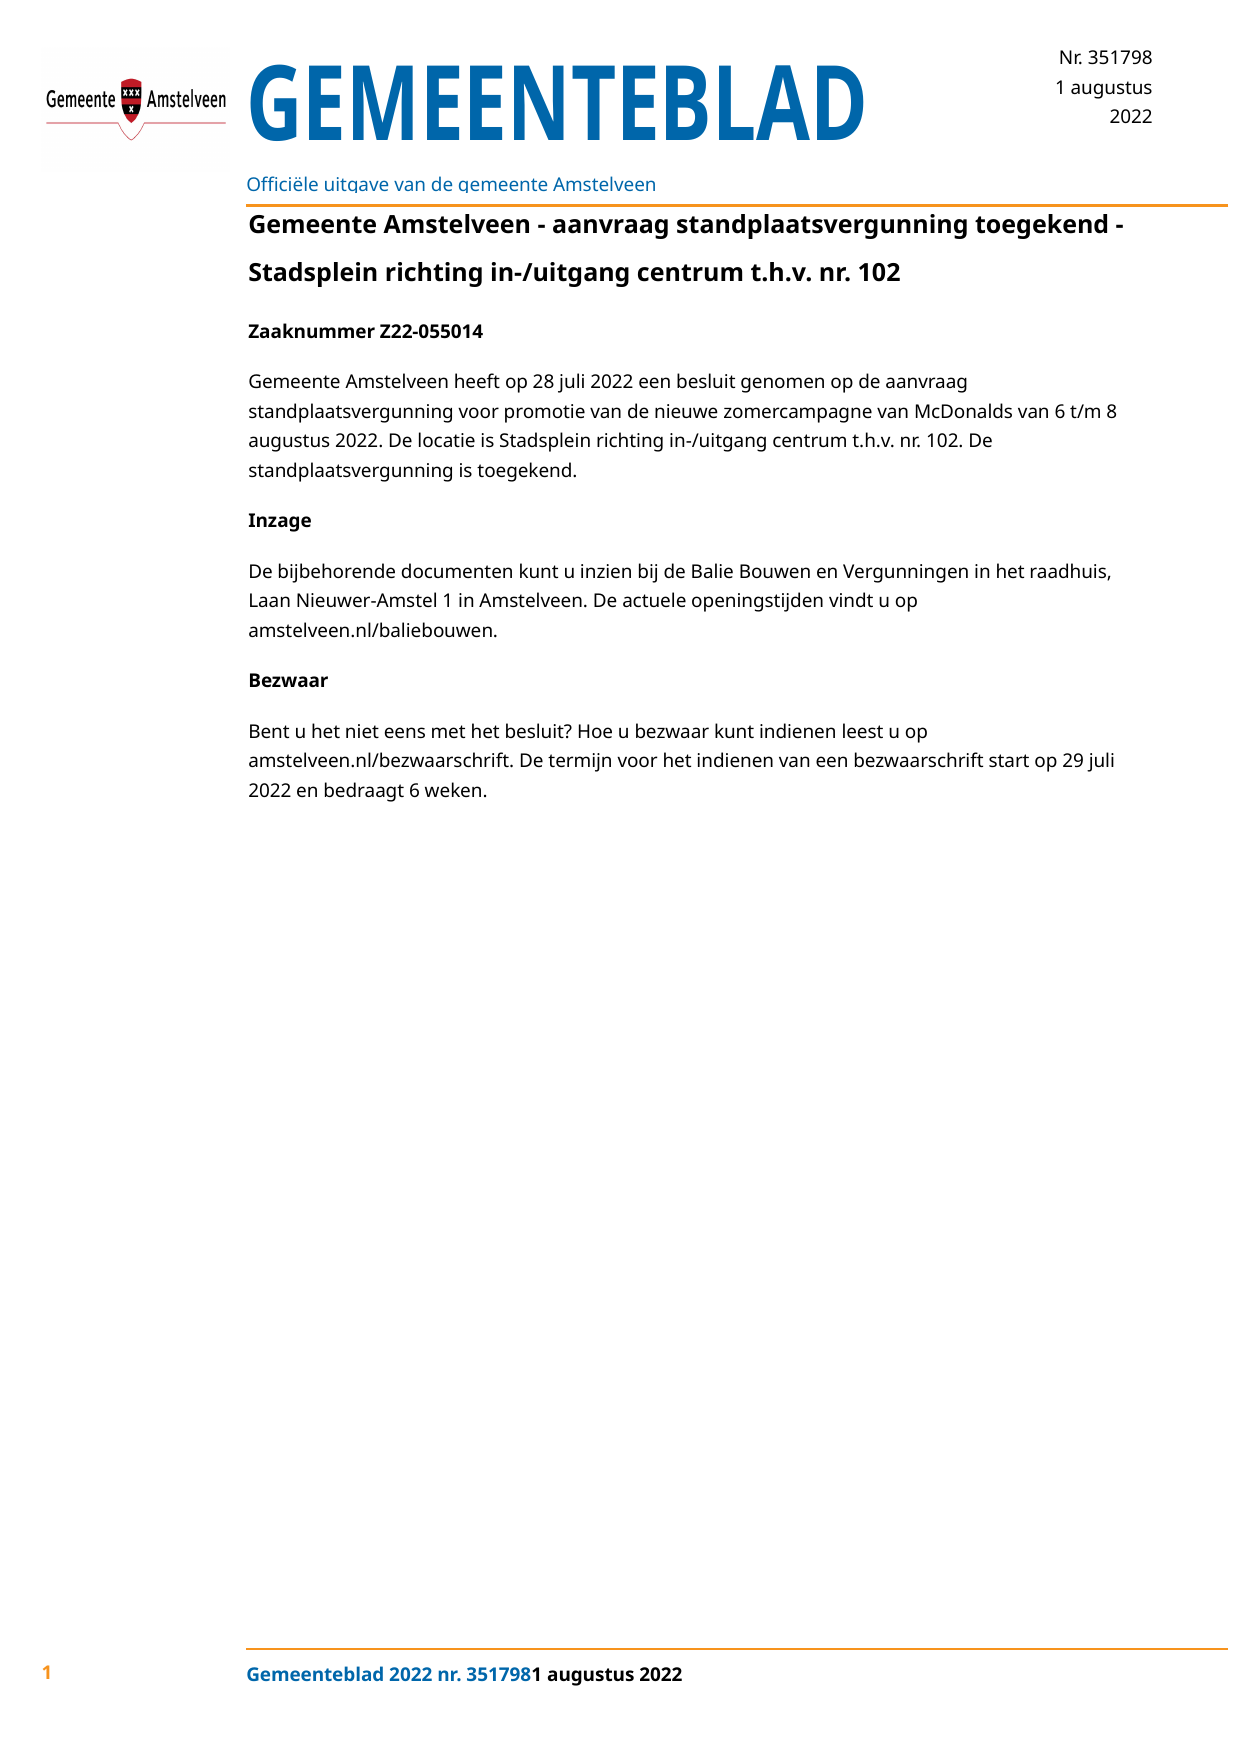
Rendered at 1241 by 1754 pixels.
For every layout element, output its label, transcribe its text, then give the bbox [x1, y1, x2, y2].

text Zaaknummer Z22-055014 [248, 318, 1152, 344]
picture [41, 47, 231, 172]
text Bent u het niet eens met het besluit? Hoe u bezwaar kunt indienen leest u op amstelveen.nl/bezwaarschrift. De termijn voor het indienen van een bezwaarschrift start op 29 juli 2022 en bedraagt 6 weken. [248, 718, 1152, 803]
text Gemeente Amstelveen heeft op 28 juli 2022 een besluit genomen op de aanvraag standplaatsvergunning voor promotie van de nieuwe zomercampagne van McDonalds van 6 t/m 8 augustus 2022. De locatie is Stadsplein richting in-/uitgang centrum t.h.v. nr. 102. De standplaatsvergunning is toegekend. [248, 368, 1152, 483]
text Inzage [248, 507, 1152, 533]
text De bijbehorende documenten kunt u inzien bij de Balie Bouwen en Vergunningen in het raadhuis, Laan Nieuwer-Amstel 1 in Amstelveen. De actuele openingstijden vindt u op amstelveen.nl/baliebouwen. [248, 558, 1152, 643]
text Bezwaar [248, 667, 1152, 693]
text Gemeente Amstelveen - aanvraag standplaatsvergunning toegekend - Stadsplein richting in-/uitgang centrum t.h.v. nr. 102 [248, 207, 1152, 288]
